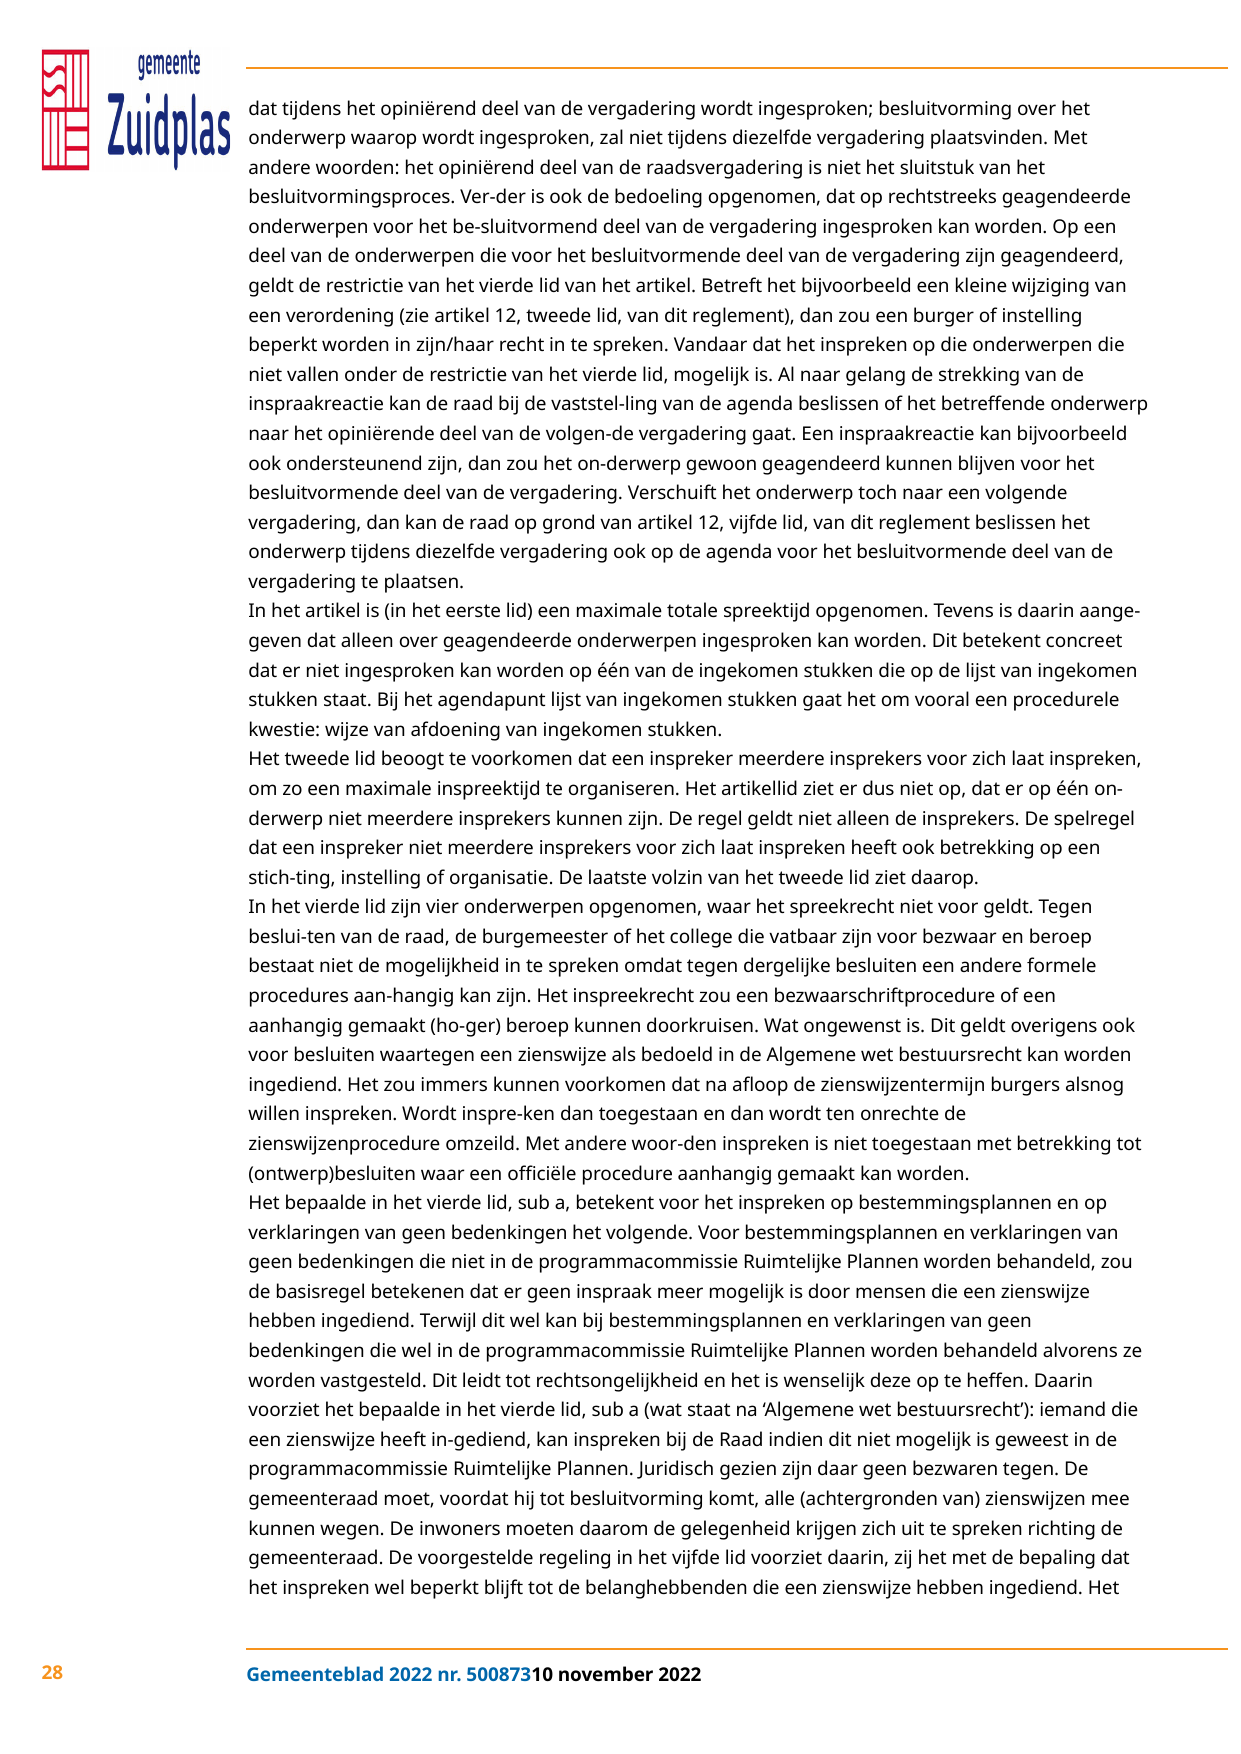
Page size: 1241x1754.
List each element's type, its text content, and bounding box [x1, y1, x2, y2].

text dat tijdens het opiniërend deel van de vergadering wordt ingesproken; besluitvorming over het onderwerp waarop wordt ingesproken, zal niet tijdens diezelfde vergadering plaatsvinden. Met andere woorden: het opiniërend deel van de raadsvergadering is niet het sluitstuk van het besluitvormingsproces. Ver-der is ook de bedoeling opgenomen, dat op rechtstreeks geagendeerde onderwerpen voor het be-sluitvormend deel van de vergadering ingesproken kan worden. Op een deel van de onderwerpen die voor het besluitvormende deel van de vergadering zijn geagendeerd, geldt de restrictie van het vierde lid van het artikel. Betreft het bijvoorbeeld een kleine wijziging van een verordening (zie artikel 12, tweede lid, van dit reglement), dan zou een burger of instelling beperkt worden in zijn/haar recht in te spreken. Vandaar dat het inspreken op die onderwerpen die niet vallen onder de restrictie van het vierde lid, mogelijk is. Al naar gelang de strekking van de inspraakreactie kan de raad bij de vaststel-ling van de agenda beslissen of het betreffende onderwerp naar het opiniërende deel van de volgen-de vergadering gaat. Een inspraakreactie kan bijvoorbeeld ook ondersteunend zijn, dan zou het on-derwerp gewoon geagendeerd kunnen blijven voor het besluitvormende deel van de vergadering. Verschuift het onderwerp toch naar een volgende vergadering, dan kan de raad op grond van artikel 12, vijfde lid, van dit reglement beslissen het onderwerp tijdens diezelfde vergadering ook op de agenda voor het besluitvormende deel van de vergadering te plaatsen. [248, 95, 1152, 594]
picture [41, 47, 231, 172]
text Het bepaalde in het vierde lid, sub a, betekent voor het inspreken op bestemmingsplannen en op verklaringen van geen bedenkingen het volgende. Voor bestemmingsplannen en verklaringen van geen bedenkingen die niet in de programmacommissie Ruimtelijke Plannen worden behandeld, zou de basisregel betekenen dat er geen inspraak meer mogelijk is door mensen die een zienswijze hebben ingediend. Terwijl dit wel kan bij bestemmingsplannen en verklaringen van geen bedenkingen die wel in de programmacommissie Ruimtelijke Plannen worden behandeld alvorens ze worden vastgesteld. Dit leidt tot rechtsongelijkheid en het is wenselijk deze op te heffen. Daarin voorziet het bepaalde in het vierde lid, sub a (wat staat na ‘Algemene wet bestuursrecht’): iemand die een zienswijze heeft in-gediend, kan inspreken bij de Raad indien dit niet mogelijk is geweest in de programmacommissie Ruimtelijke Plannen. Juridisch gezien zijn daar geen bezwaren tegen. De gemeenteraad moet, voordat hij tot besluitvorming komt, alle (achtergronden van) zienswijzen mee kunnen wegen. De inwoners moeten daarom de gelegenheid krijgen zich uit te spreken richting de gemeenteraad. De voorgestelde regeling in het vijfde lid voorziet daarin, zij het met de bepaling dat het inspreken wel beperkt blijft tot de belanghebbenden die een zienswijze hebben ingediend. Het [248, 1189, 1152, 1600]
text In het vierde lid zijn vier onderwerpen opgenomen, waar het spreekrecht niet voor geldt. Tegen beslui-ten van de raad, de burgemeester of het college die vatbaar zijn voor bezwaar en beroep bestaat niet de mogelijkheid in te spreken omdat tegen dergelijke besluiten een andere formele procedures aan-hangig kan zijn. Het inspreekrecht zou een bezwaarschriftprocedure of een aanhangig gemaakt (ho-ger) beroep kunnen doorkruisen. Wat ongewenst is. Dit geldt overigens ook voor besluiten waartegen een zienswijze als bedoeld in de Algemene wet bestuursrecht kan worden ingediend. Het zou immers kunnen voorkomen dat na afloop de zienswijzentermijn burgers alsnog willen inspreken. Wordt inspre-ken dan toegestaan en dan wordt ten onrechte de zienswijzenprocedure omzeild. Met andere woor-den inspreken is niet toegestaan met betrekking tot (ontwerp)besluiten waar een officiële procedure aanhangig gemaakt kan worden. [248, 893, 1152, 1186]
text In het artikel is (in het eerste lid) een maximale totale spreektijd opgenomen. Tevens is daarin aange-geven dat alleen over geagendeerde onderwerpen ingesproken kan worden. Dit betekent concreet dat er niet ingesproken kan worden op één van de ingekomen stukken die op de lijst van ingekomen stukken staat. Bij het agendapunt lijst van ingekomen stukken gaat het om vooral een procedurele kwestie: wijze van afdoening van ingekomen stukken. [248, 598, 1152, 742]
text Het tweede lid beoogt te voorkomen dat een inspreker meerdere insprekers voor zich laat inspreken, om zo een maximale inspreektijd te organiseren. Het artikellid ziet er dus niet op, dat er op één on-derwerp niet meerdere insprekers kunnen zijn. De regel geldt niet alleen de insprekers. De spelregel dat een inspreker niet meerdere insprekers voor zich laat inspreken heeft ook betrekking op een stich-ting, instelling of organisatie. De laatste volzin van het tweede lid ziet daarop. [248, 746, 1152, 890]
